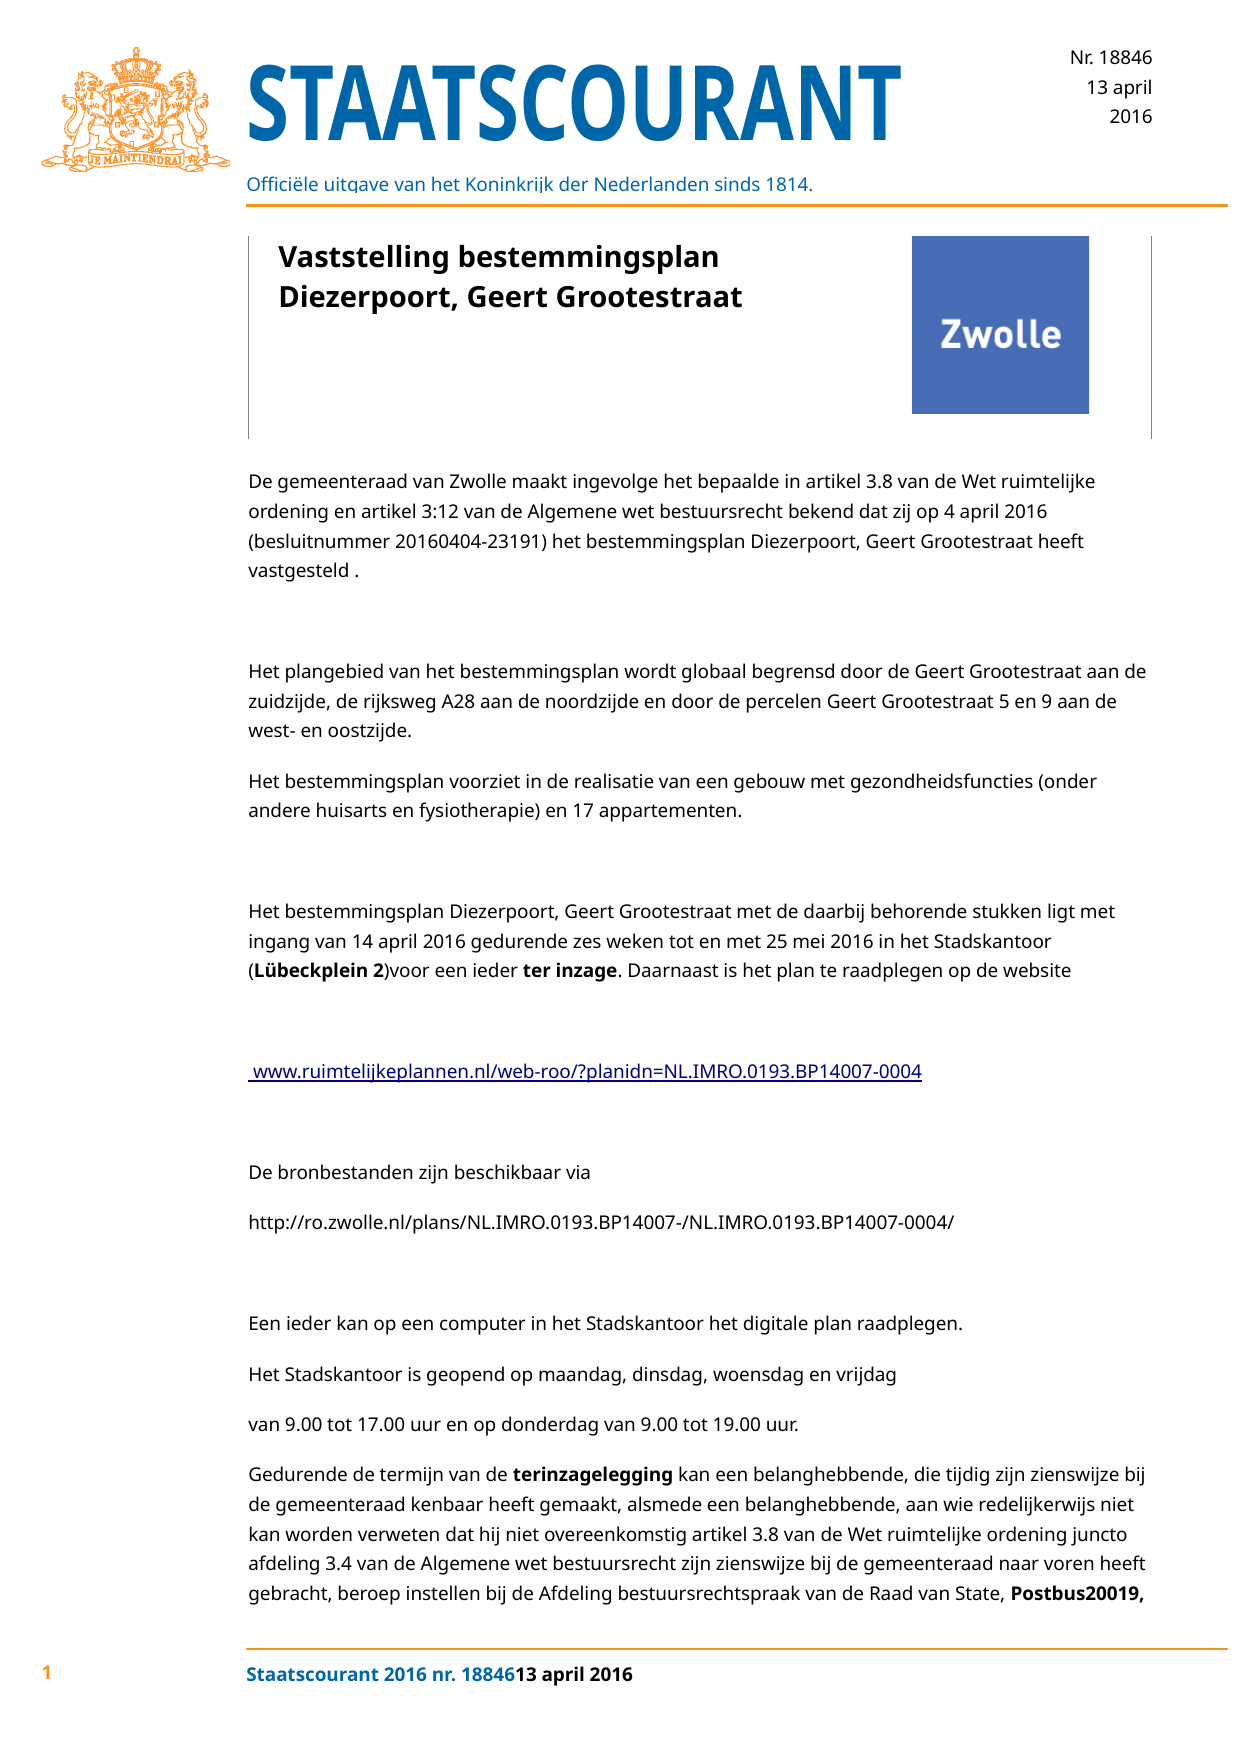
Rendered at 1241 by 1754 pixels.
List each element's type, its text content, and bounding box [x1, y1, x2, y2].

text Het bestemmingsplan voorziet in de realisatie van een gebouw met gezondheidsfuncties (onder andere huisarts en fysiotherapie) en 17 appartementen. [248, 768, 1152, 823]
picture [41, 47, 231, 172]
text http://ro.zwolle.nl/plans/NL.IMRO.0193.BP14007-/NL.IMRO.0193.BP14007-0004/ [248, 1209, 1152, 1235]
text Een ieder kan op een computer in het Stadskantoor het digitale plan raadplegen. [248, 1310, 1152, 1336]
text www.ruimtelijkeplannen.nl/web-roo/?planidn=NL.IMRO.0193.BP14007-0004 [248, 1058, 1152, 1084]
text Het plangebied van het bestemmingsplan wordt globaal begrensd door de Geert Grootestraat aan de zuidzijde, de rijksweg A28 aan de noordzijde en door de percelen Geert Grootestraat 5 en 9 aan de west- en oostzijde. [248, 658, 1152, 743]
text Het Stadskantoor is geopend op maandag, dinsdag, woensdag en vrijdag [248, 1361, 1152, 1386]
text Het bestemmingsplan Diezerpoort, Geert Grootestraat met de daarbij behorende stukken ligt met ingang van 14 april 2016 gedurende zes weken tot en met 25 mei 2016 in het Stadskantoor (Lübeckplein 2)voor een ieder ter inzage. Daarnaast is het plan te raadplegen op de website [248, 898, 1152, 983]
table_header [850, 414, 1151, 439]
text van 9.00 tot 17.00 uur en op donderdag van 9.00 tot 19.00 uur. [248, 1411, 1152, 1437]
table_header [850, 236, 912, 413]
picture [912, 236, 1090, 414]
text De gemeenteraad van Zwolle maakt ingevolge het bepaalde in artikel 3.8 van de Wet ruimtelijke ordening en artikel 3:12 van de Algemene wet bestuursrecht bekend dat zij op 4 april 2016 (besluitnummer 20160404-23191) het bestemmingsplan Diezerpoort, Geert Grootestraat heeft vastgesteld . [248, 469, 1152, 583]
table_header Vaststelling bestemmingsplan Diezerpoort, Geert Grootestraat [249, 236, 850, 439]
text De bronbestanden zijn beschikbaar via [248, 1159, 1152, 1185]
text Gedurende de termijn van de terinzagelegging kan een belanghebbende, die tijdig zijn zienswijze bij de gemeenteraad kenbaar heeft gemaakt, alsmede een belanghebbende, aan wie redelijkerwijs niet kan worden verweten dat hij niet overeenkomstig artikel 3.8 van de Wet ruimtelijke ordening juncto afdeling 3.4 van de Algemene wet bestuursrecht zijn zienswijze bij de gemeenteraad naar voren heeft gebracht, beroep instellen bij de Afdeling bestuursrechtspraak van de Raad van State, Postbus20019, [248, 1462, 1152, 1606]
table_header [1090, 236, 1151, 413]
